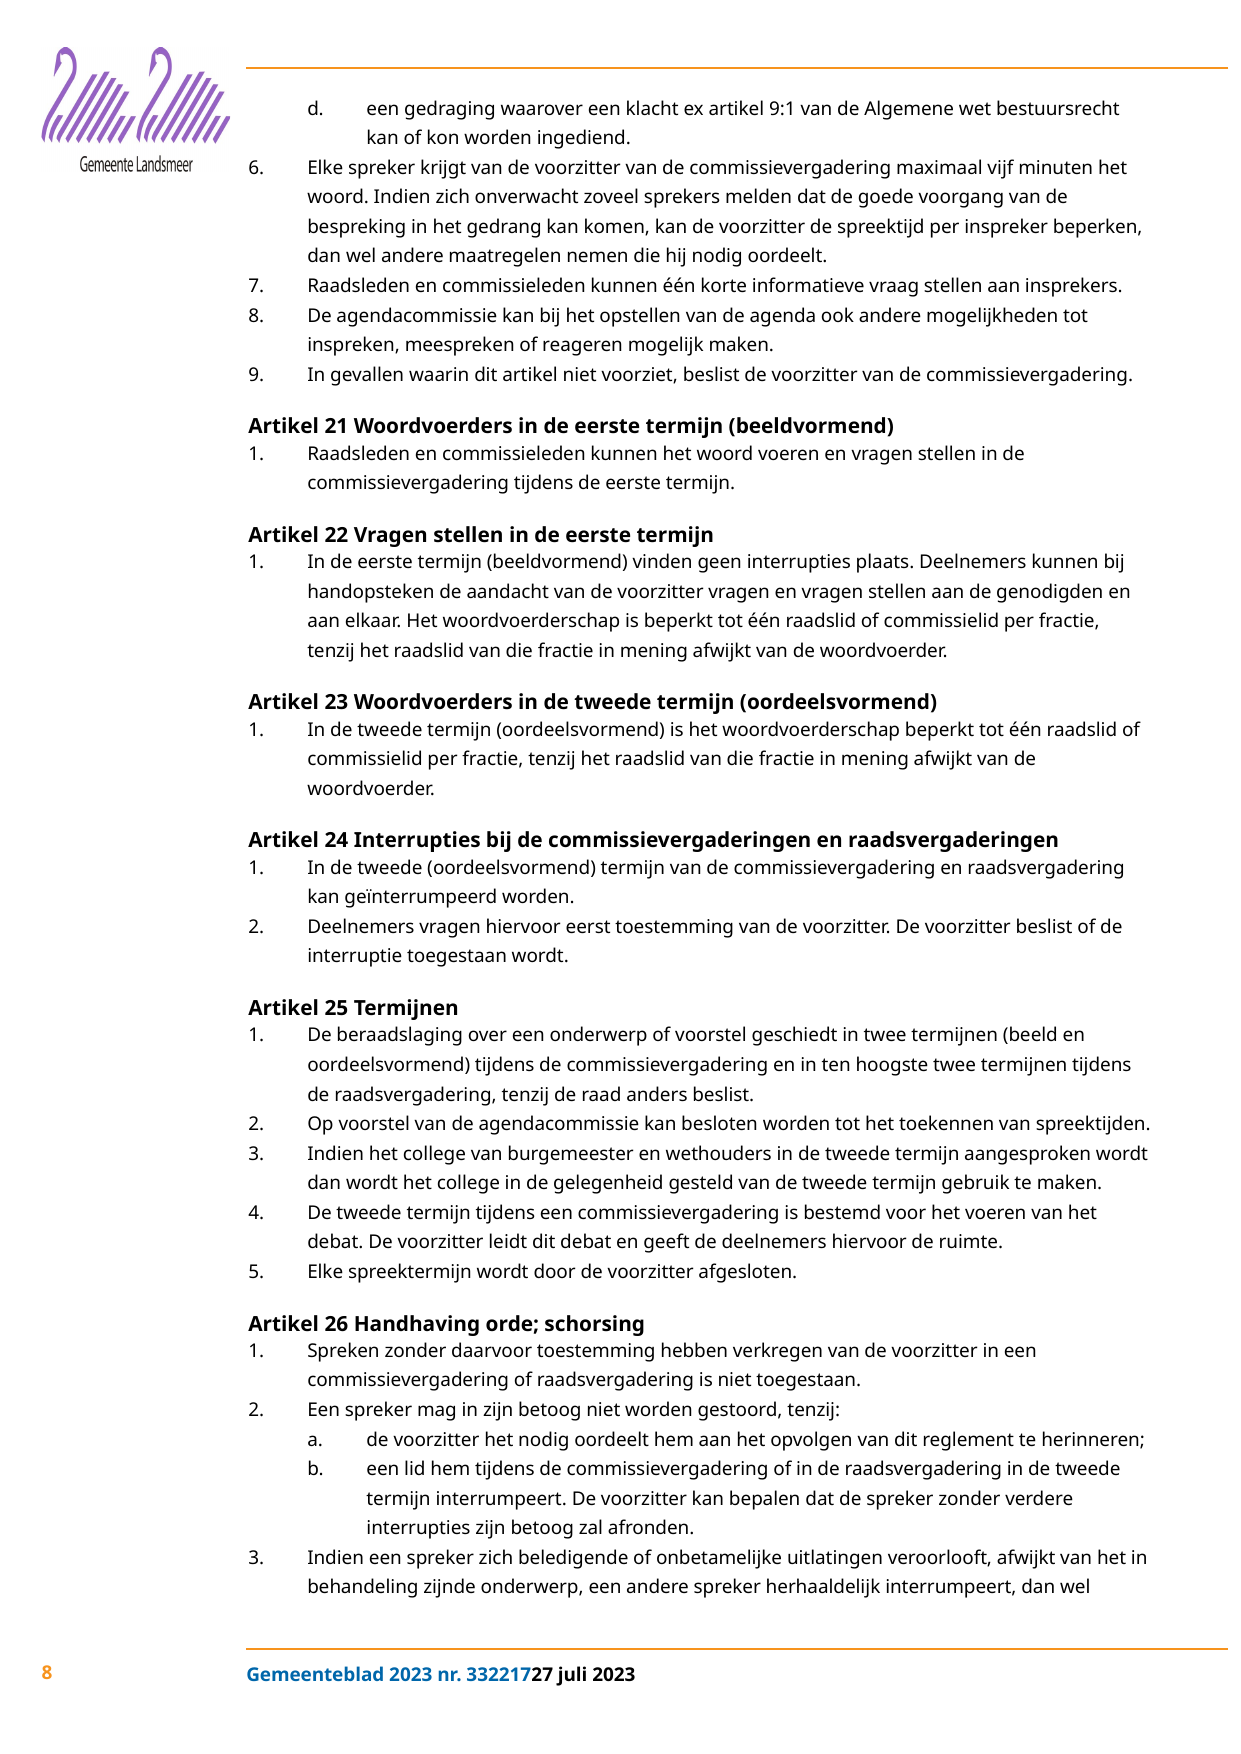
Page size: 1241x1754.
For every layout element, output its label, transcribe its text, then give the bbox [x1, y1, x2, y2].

text Artikel 25 Termijnen [248, 993, 1152, 1022]
list Indien het college van burgemeester en wethouders in de tweede termijn aangesproken wordt dan wordt het college in de gelegenheid gesteld van de tweede termijn gebruik te maken. [248, 1140, 1152, 1195]
list Raadsleden en commissieleden kunnen het woord voeren en vragen stellen in de commissievergadering tijdens de eerste termijn. [248, 440, 1152, 495]
list een gedraging waarover een klacht ex artikel 9:1 van de Algemene wet bestuursrecht kan of kon worden ingediend. [307, 95, 1152, 150]
list De beraadslaging over een onderwerp of voorstel geschiedt in twee termijnen (beeld en oordeelsvormend) tijdens de commissievergadering en in ten hoogste twee termijnen tijdens de raadsvergadering, tenzij de raad anders beslist. [248, 1022, 1152, 1106]
list In de eerste termijn (beeldvormend) vinden geen interrupties plaats. Deelnemers kunnen bij handopsteken de aandacht van de voorzitter vragen en vragen stellen aan de genodigden en aan elkaar. Het woordvoerderschap is beperkt tot één raadslid of commissielid per fractie, tenzij het raadslid van die fractie in mening afwijkt van de woordvoerder. [248, 548, 1152, 663]
list In gevallen waarin dit artikel niet voorziet, beslist de voorzitter van de commissievergadering. [248, 361, 1152, 387]
list De agendacommissie kan bij het opstellen van de agenda ook andere mogelijkheden tot inspreken, meespreken of reageren mogelijk maken. [248, 302, 1152, 357]
text Artikel 26 Handhaving orde; schorsing [248, 1309, 1152, 1337]
list de voorzitter het nodig oordeelt hem aan het opvolgen van dit reglement te herinneren; [307, 1426, 1152, 1452]
list Spreken zonder daarvoor toestemming hebben verkregen van de voorzitter in een commissievergadering of raadsvergadering is niet toegestaan. [248, 1337, 1152, 1392]
list Raadsleden en commissieleden kunnen één korte informatieve vraag stellen aan insprekers. [248, 272, 1152, 298]
text Artikel 23 Woordvoerders in de tweede termijn (oordeelsvormend) [248, 687, 1152, 716]
list In de tweede (oordeelsvormend) termijn van de commissievergadering en raadsvergadering kan geïnterrumpeerd worden. [248, 854, 1152, 909]
list Deelnemers vragen hiervoor eerst toestemming van de voorzitter. De voorzitter beslist of de interruptie toegestaan wordt. [248, 913, 1152, 968]
list De tweede termijn tijdens een commissievergadering is bestemd voor het voeren van het debat. De voorzitter leidt dit debat en geeft de deelnemers hiervoor de ruimte. [248, 1199, 1152, 1254]
text Artikel 21 Woordvoerders in de eerste termijn (beeldvormend) [248, 411, 1152, 440]
list Elke spreker krijgt van de voorzitter van de commissievergadering maximaal vijf minuten het woord. Indien zich onverwacht zoveel sprekers melden dat de goede voorgang van de bespreking in het gedrang kan komen, kan de voorzitter de spreektijd per inspreker beperken, dan wel andere maatregelen nemen die hij nodig oordeelt. [248, 154, 1152, 268]
text Artikel 22 Vragen stellen in de eerste termijn [248, 520, 1152, 548]
list Een spreker mag in zijn betoog niet worden gestoord, tenzij: [248, 1396, 1152, 1422]
list Elke spreektermijn wordt door de voorzitter afgesloten. [248, 1258, 1152, 1284]
list In de tweede termijn (oordeelsvormend) is het woordvoerderschap beperkt tot één raadslid of commissielid per fractie, tenzij het raadslid van die fractie in mening afwijkt van de woordvoerder. [248, 716, 1152, 801]
list Indien een spreker zich beledigende of onbetamelijke uitlatingen veroorlooft, afwijkt van het in behandeling zijnde onderwerp, een andere spreker herhaaldelijk interrumpeert, dan wel [248, 1544, 1152, 1599]
picture [41, 47, 231, 172]
list een lid hem tijdens de commissievergadering of in de raadsvergadering in de tweede termijn interrumpeert. De voorzitter kan bepalen dat de spreker zonder verdere interrupties zijn betoog zal afronden. [307, 1455, 1152, 1540]
text Artikel 24 Interrupties bij de commissievergaderingen en raadsvergaderingen [248, 826, 1152, 854]
list Op voorstel van de agendacommissie kan besloten worden tot het toekennen van spreektijden. [248, 1110, 1152, 1136]
